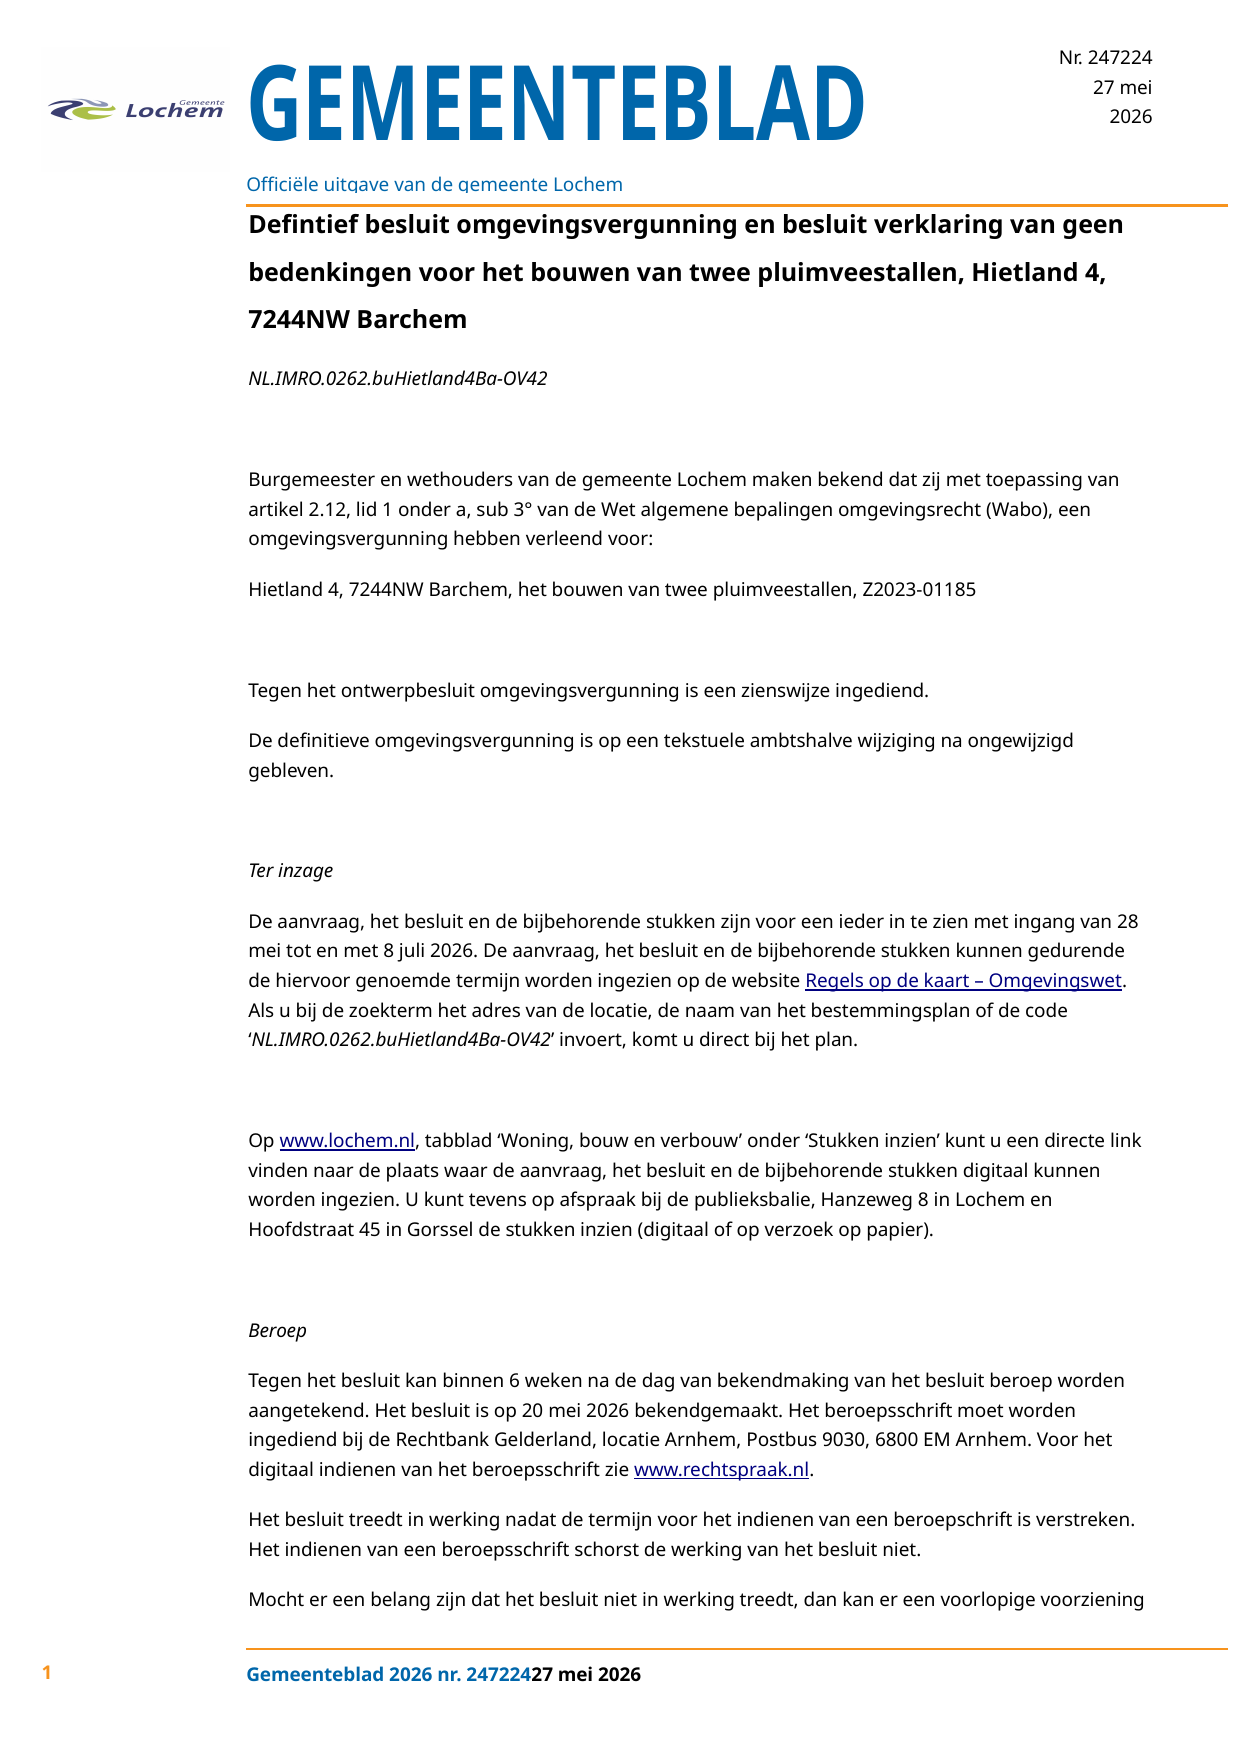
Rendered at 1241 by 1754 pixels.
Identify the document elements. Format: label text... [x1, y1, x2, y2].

text Burgemeester en wethouders van de gemeente Lochem maken bekend dat zij met toepassing van artikel 2.12, lid 1 onder a, sub 3° van de Wet algemene bepalingen omgevingsrecht (Wabo), een omgevingsvergunning hebben verleend voor: [248, 466, 1152, 551]
text De definitieve omgevingsvergunning is op een tekstuele ambtshalve wijziging na ongewijzigd gebleven. [248, 727, 1152, 782]
text Mocht er een belang zijn dat het besluit niet in werking treedt, dan kan er een voorlopige voorziening [248, 1586, 1152, 1612]
text NL.IMRO.0262.buHietland4Ba-OV42 [248, 366, 1152, 391]
text Ter inzage [248, 858, 1152, 883]
text Beroep [248, 1317, 1152, 1342]
picture [41, 47, 231, 172]
text Defintief besluit omgevingsvergunning en besluit verklaring van geen bedenkingen voor het bouwen van twee pluimveestallen, Hietland 4, 7244NW Barchem [248, 207, 1152, 336]
text Op www.lochem.nl, tabblad ‘Woning, bouw en verbouw’ onder ‘Stukken inzien’ kunt u een directe link vinden naar de plaats waar de aanvraag, het besluit en de bijbehorende stukken digitaal kunnen worden ingezien. U kunt tevens op afspraak bij de publieksbalie, Hanzeweg 8 in Lochem en Hoofdstraat 45 in Gorssel de stukken inzien (digitaal of op verzoek op papier). [248, 1127, 1152, 1242]
text Tegen het ontwerpbesluit omgevingsvergunning is een zienswijze ingediend. [248, 677, 1152, 702]
text De aanvraag, het besluit en de bijbehorende stukken zijn voor een ieder in te zien met ingang van 28 mei tot en met 8 juli 2026. De aanvraag, het besluit en de bijbehorende stukken kunnen gedurende de hiervoor genoemde termijn worden ingezien op de website Regels op de kaart – Omgevingswet. Als u bij de zoekterm het adres van de locatie, de naam van het bestemmingsplan of de code ‘NL.IMRO.0262.buHietland4Ba-OV42’ invoert, komt u direct bij het plan. [248, 908, 1152, 1052]
text Hietland 4, 7244NW Barchem, het bouwen van twee pluimveestallen, Z2023-01185 [248, 576, 1152, 602]
text Het besluit treedt in werking nadat de termijn voor het indienen van een beroepschrift is verstreken. Het indienen van een beroepsschrift schorst de werking van het besluit niet. [248, 1506, 1152, 1562]
text Tegen het besluit kan binnen 6 weken na de dag van bekendmaking van het besluit beroep worden aangetekend. Het besluit is op 20 mei 2026 bekendgemaakt. Het beroepsschrift moet worden ingediend bij de Rechtbank Gelderland, locatie Arnhem, Postbus 9030, 6800 EM Arnhem. Voor het digitaal indienen van het beroepsschrift zie www.rechtspraak.nl. [248, 1367, 1152, 1482]
